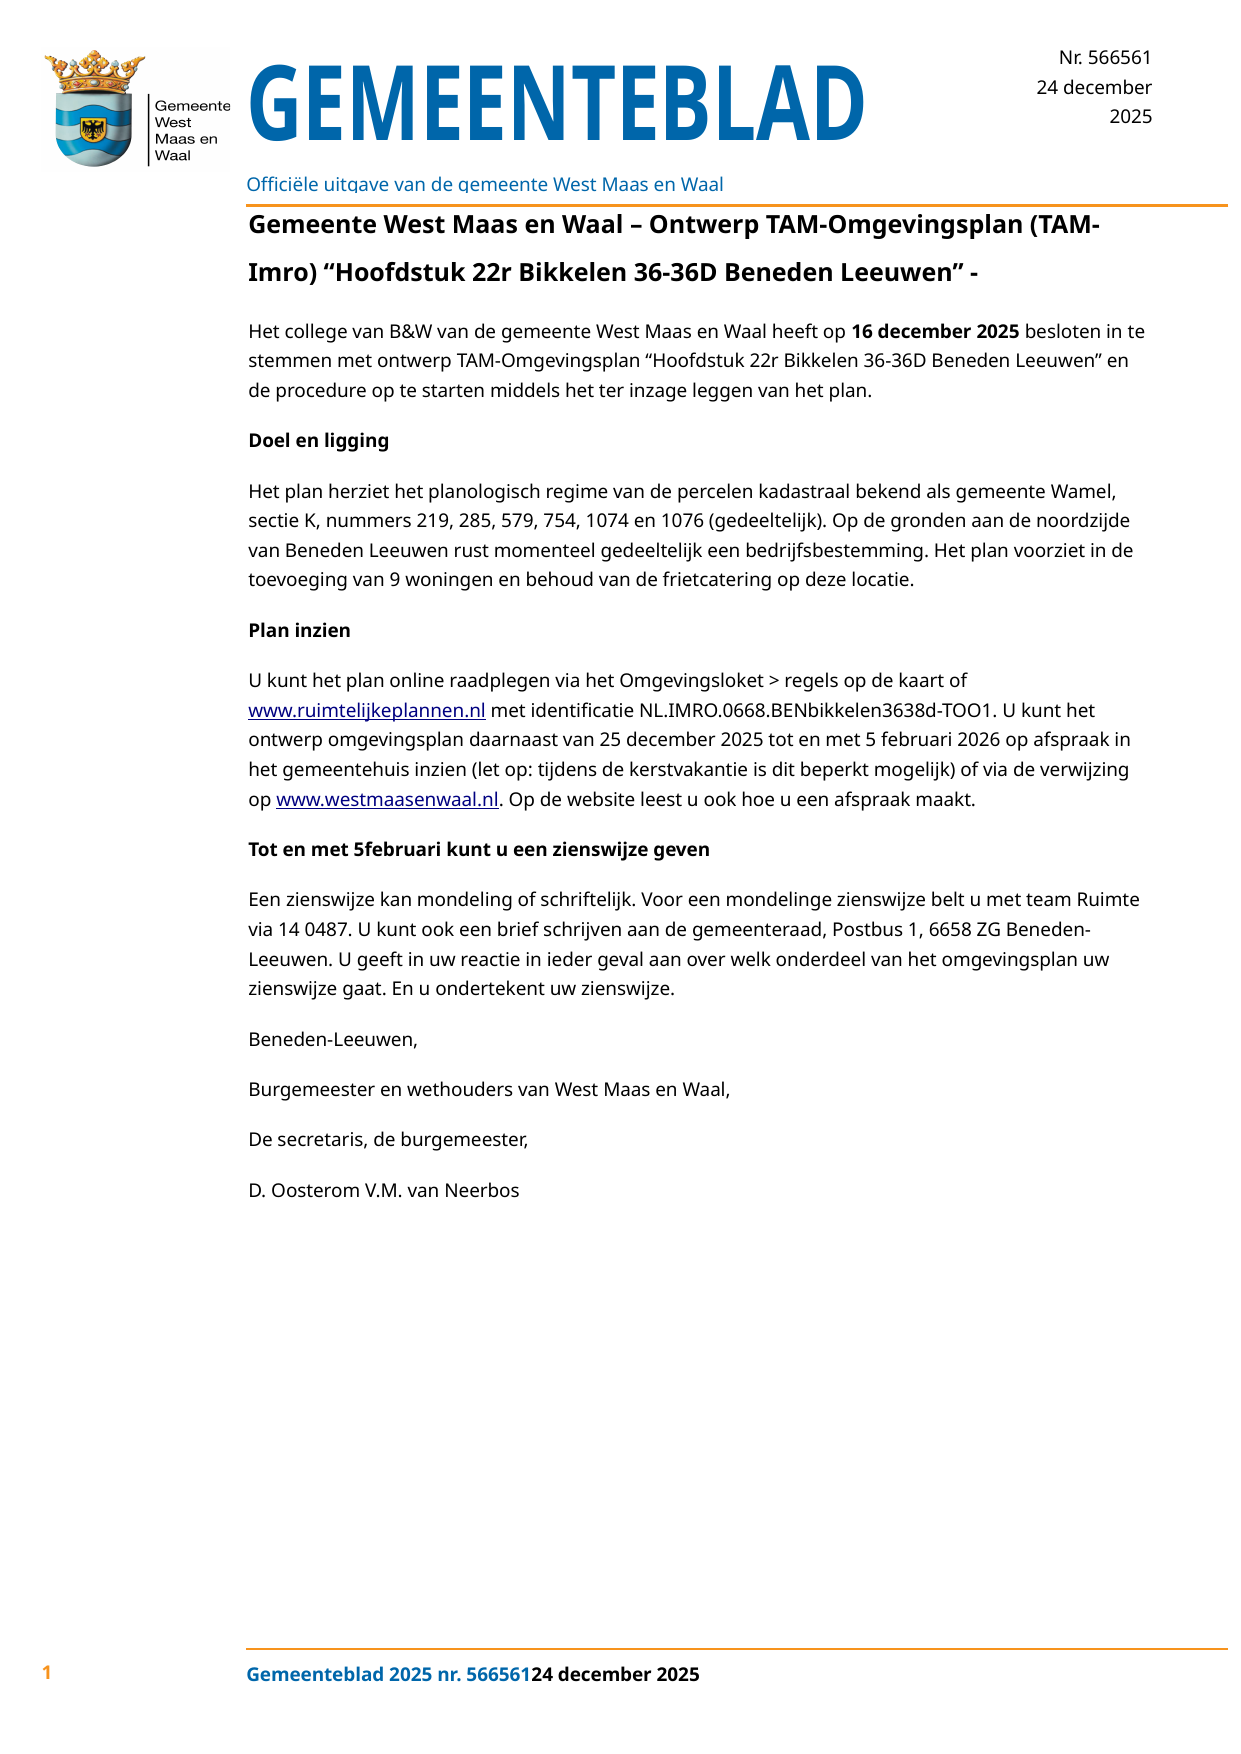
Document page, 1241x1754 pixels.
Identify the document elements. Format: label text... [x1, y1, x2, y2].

picture [41, 47, 231, 172]
text Tot en met 5februari kunt u een zienswijze geven [248, 836, 1152, 862]
text D. Oosterom V.M. van Neerbos [248, 1177, 1152, 1203]
text Gemeente West Maas en Waal – Ontwerp TAM-Omgevingsplan (TAM-Imro) “Hoofdstuk 22r Bikkelen 36-36D Beneden Leeuwen” - [248, 207, 1152, 288]
text Doel en ligging [248, 427, 1152, 453]
text U kunt het plan online raadplegen via het Omgevingsloket > regels op de kaart of www.ruimtelijkeplannen.nl met identificatie NL.IMRO.0668.BENbikkelen3638d-TOO1. U kunt het ontwerp omgevingsplan daarnaast van 25 december 2025 tot en met 5 februari 2026 op afspraak in het gemeentehuis inzien (let op: tijdens de kerstvakantie is dit beperkt mogelijk) of via de verwijzing op www.westmaasenwaal.nl. Op de website leest u ook hoe u een afspraak maakt. [248, 667, 1152, 812]
text De secretaris, de burgemeester, [248, 1127, 1152, 1152]
text Een zienswijze kan mondeling of schriftelijk. Voor een mondelinge zienswijze belt u met team Ruimte via 14 0487. U kunt ook een brief schrijven aan de gemeenteraad, Postbus 1, 6658 ZG Beneden-Leeuwen. U geeft in uw reactie in ieder geval aan over welk onderdeel van het omgevingsplan uw zienswijze gaat. En u ondertekent uw zienswijze. [248, 887, 1152, 1001]
text Beneden-Leeuwen, [248, 1026, 1152, 1052]
text Plan inzien [248, 617, 1152, 643]
text Het college van B&W van de gemeente West Maas en Waal heeft op 16 december 2025 besloten in te stemmen met ontwerp TAM-Omgevingsplan “Hoofdstuk 22r Bikkelen 36-36D Beneden Leeuwen” en de procedure op te starten middels het ter inzage leggen van het plan. [248, 318, 1152, 403]
text Het plan herziet het planologisch regime van de percelen kadastraal bekend als gemeente Wamel, sectie K, nummers 219, 285, 579, 754, 1074 en 1076 (gedeeltelijk). Op de gronden aan de noordzijde van Beneden Leeuwen rust momenteel gedeeltelijk een bedrijfsbestemming. Het plan voorziet in de toevoeging van 9 woningen en behoud van de frietcatering op deze locatie. [248, 478, 1152, 592]
text Burgemeester en wethouders van West Maas en Waal, [248, 1076, 1152, 1102]
